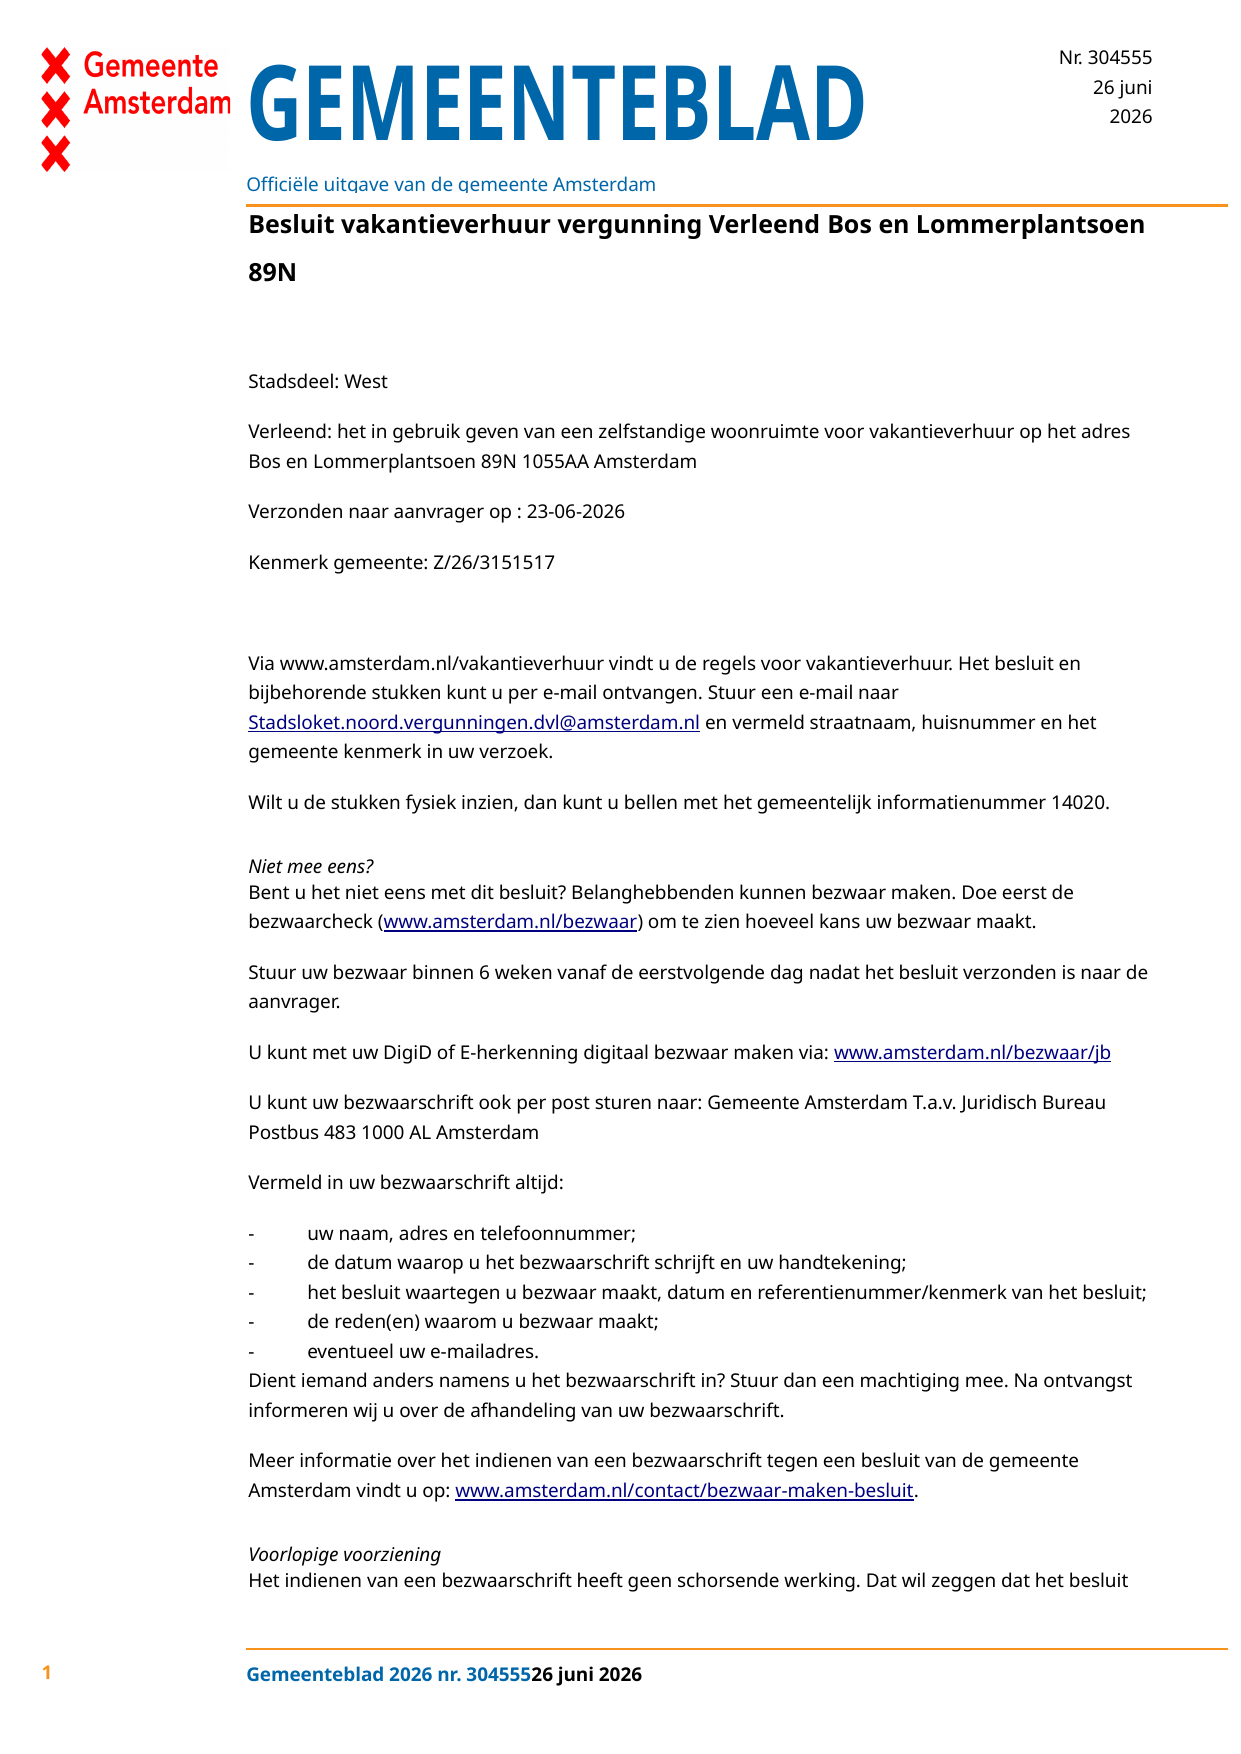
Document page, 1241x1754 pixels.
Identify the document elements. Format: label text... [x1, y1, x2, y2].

text Verleend: het in gebruik geven van een zelfstandige woonruimte voor vakantieverhuur op het adres Bos en Lommerplantsoen 89N 1055AA Amsterdam [248, 419, 1152, 474]
text Stuur uw bezwaar binnen 6 weken vanaf de eerstvolgende dag nadat het besluit verzonden is naar de aanvrager. [248, 959, 1152, 1014]
text Kenmerk gemeente: Z/26/3151517 [248, 549, 1152, 575]
text Het indienen van een bezwaarschrift heeft geen schorsende werking. Dat wil zeggen dat het besluit [248, 1567, 1152, 1593]
text Wilt u de stukken fysiek inzien, dan kunt u bellen met het gemeentelijk informatienummer 14020. [248, 789, 1152, 815]
text Meer informatie over het indienen van een bezwaarschrift tegen een besluit van de gemeente Amsterdam vindt u op: www.amsterdam.nl/contact/bezwaar-maken-besluit. [248, 1448, 1152, 1503]
list uw naam, adres en telefoonnummer; [248, 1220, 1152, 1245]
text U kunt met uw DigiD of E-herkenning digitaal bezwaar maken via: www.amsterdam.nl/bezwaar/jb [248, 1039, 1152, 1064]
text Besluit vakantieverhuur vergunning Verleend Bos en Lommerplantsoen 89N [248, 207, 1152, 288]
text U kunt uw bezwaarschrift ook per post sturen naar: Gemeente Amsterdam T.a.v. Juridisch Bureau Postbus 483 1000 AL Amsterdam [248, 1089, 1152, 1144]
list de reden(en) waarom u bezwaar maakt; [248, 1308, 1152, 1334]
text Verzonden naar aanvrager op : 23-06-2026 [248, 499, 1152, 524]
text Stadsdeel: West [248, 368, 1152, 394]
text Via www.amsterdam.nl/vakantieverhuur vindt u de regels voor vakantieverhuur. Het besluit en bijbehorende stukken kunt u per e-mail ontvangen. Stuur een e-mail naar Stadsloket.noord.vergunningen.dvl@amsterdam.nl en vermeld straatnaam, huisnummer en het gemeente kenmerk in uw verzoek. [248, 650, 1152, 764]
list de datum waarop u het bezwaarschrift schrijft en uw handtekening; [248, 1249, 1152, 1275]
text Bent u het niet eens met dit besluit? Belanghebbenden kunnen bezwaar maken. Doe eerst de bezwaarcheck (www.amsterdam.nl/bezwaar) om te zien hoeveel kans uw bezwaar maakt. [248, 879, 1152, 934]
text Vermeld in uw bezwaarschrift altijd: [248, 1169, 1152, 1195]
list het besluit waartegen u bezwaar maakt, datum en referentienummer/kenmerk van het besluit; [248, 1279, 1152, 1304]
text Voorlopige voorziening [248, 1541, 1152, 1567]
text Niet mee eens? [248, 853, 1152, 879]
list eventueel uw e-mailadres. [248, 1338, 1152, 1364]
text Dient iemand anders namens u het bezwaarschrift in? Stuur dan een machtiging mee. Na ontvangst informeren wij u over de afhandeling van uw bezwaarschrift. [248, 1368, 1152, 1423]
picture [41, 47, 231, 172]
